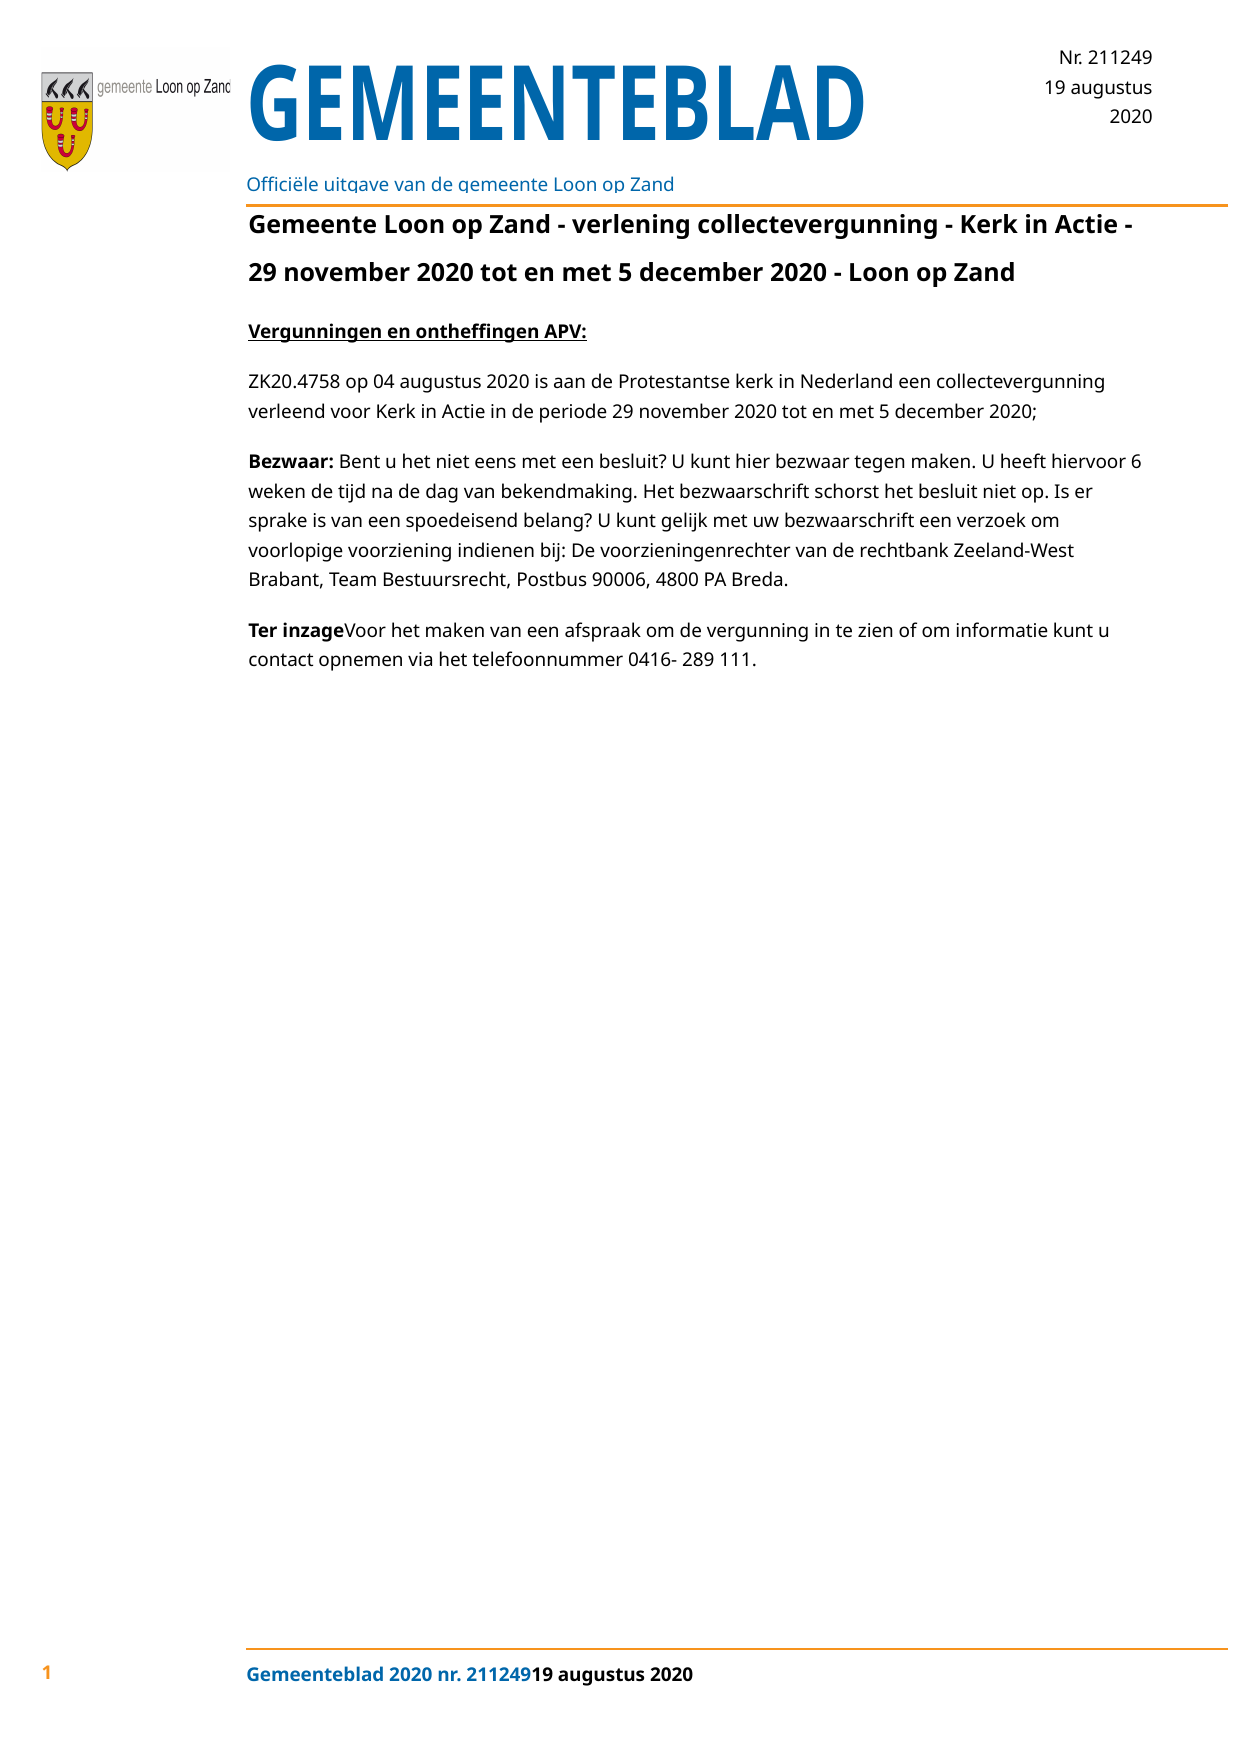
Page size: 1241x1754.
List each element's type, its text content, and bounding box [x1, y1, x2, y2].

text ZK20.4758 op 04 augustus 2020 is aan de Protestantse kerk in Nederland een collectevergunning verleend voor Kerk in Actie in de periode 29 november 2020 tot en met 5 december 2020; [248, 368, 1152, 424]
text Vergunningen en ontheffingen APV: [248, 318, 1152, 344]
text Bezwaar: Bent u het niet eens met een besluit? U kunt hier bezwaar tegen maken. U heeft hiervoor 6 weken de tijd na de dag van bekendmaking. Het bezwaarschrift schorst het besluit niet op. Is er sprake is van een spoedeisend belang? U kunt gelijk met uw bezwaarschrift een verzoek om voorlopige voorziening indienen bij: De voorzieningenrechter van de rechtbank Zeeland-West Brabant, Team Bestuursrecht, Postbus 90006, 4800 PA Breda. [248, 448, 1152, 592]
text Gemeente Loon op Zand - verlening collectevergunning - Kerk in Actie - 29 november 2020 tot en met 5 december 2020 - Loon op Zand [248, 207, 1152, 288]
text Ter inzageVoor het maken van een afspraak om de vergunning in te zien of om informatie kunt u contact opnemen via het telefoonnummer 0416- 289 111. [248, 617, 1152, 672]
picture [41, 47, 231, 172]
